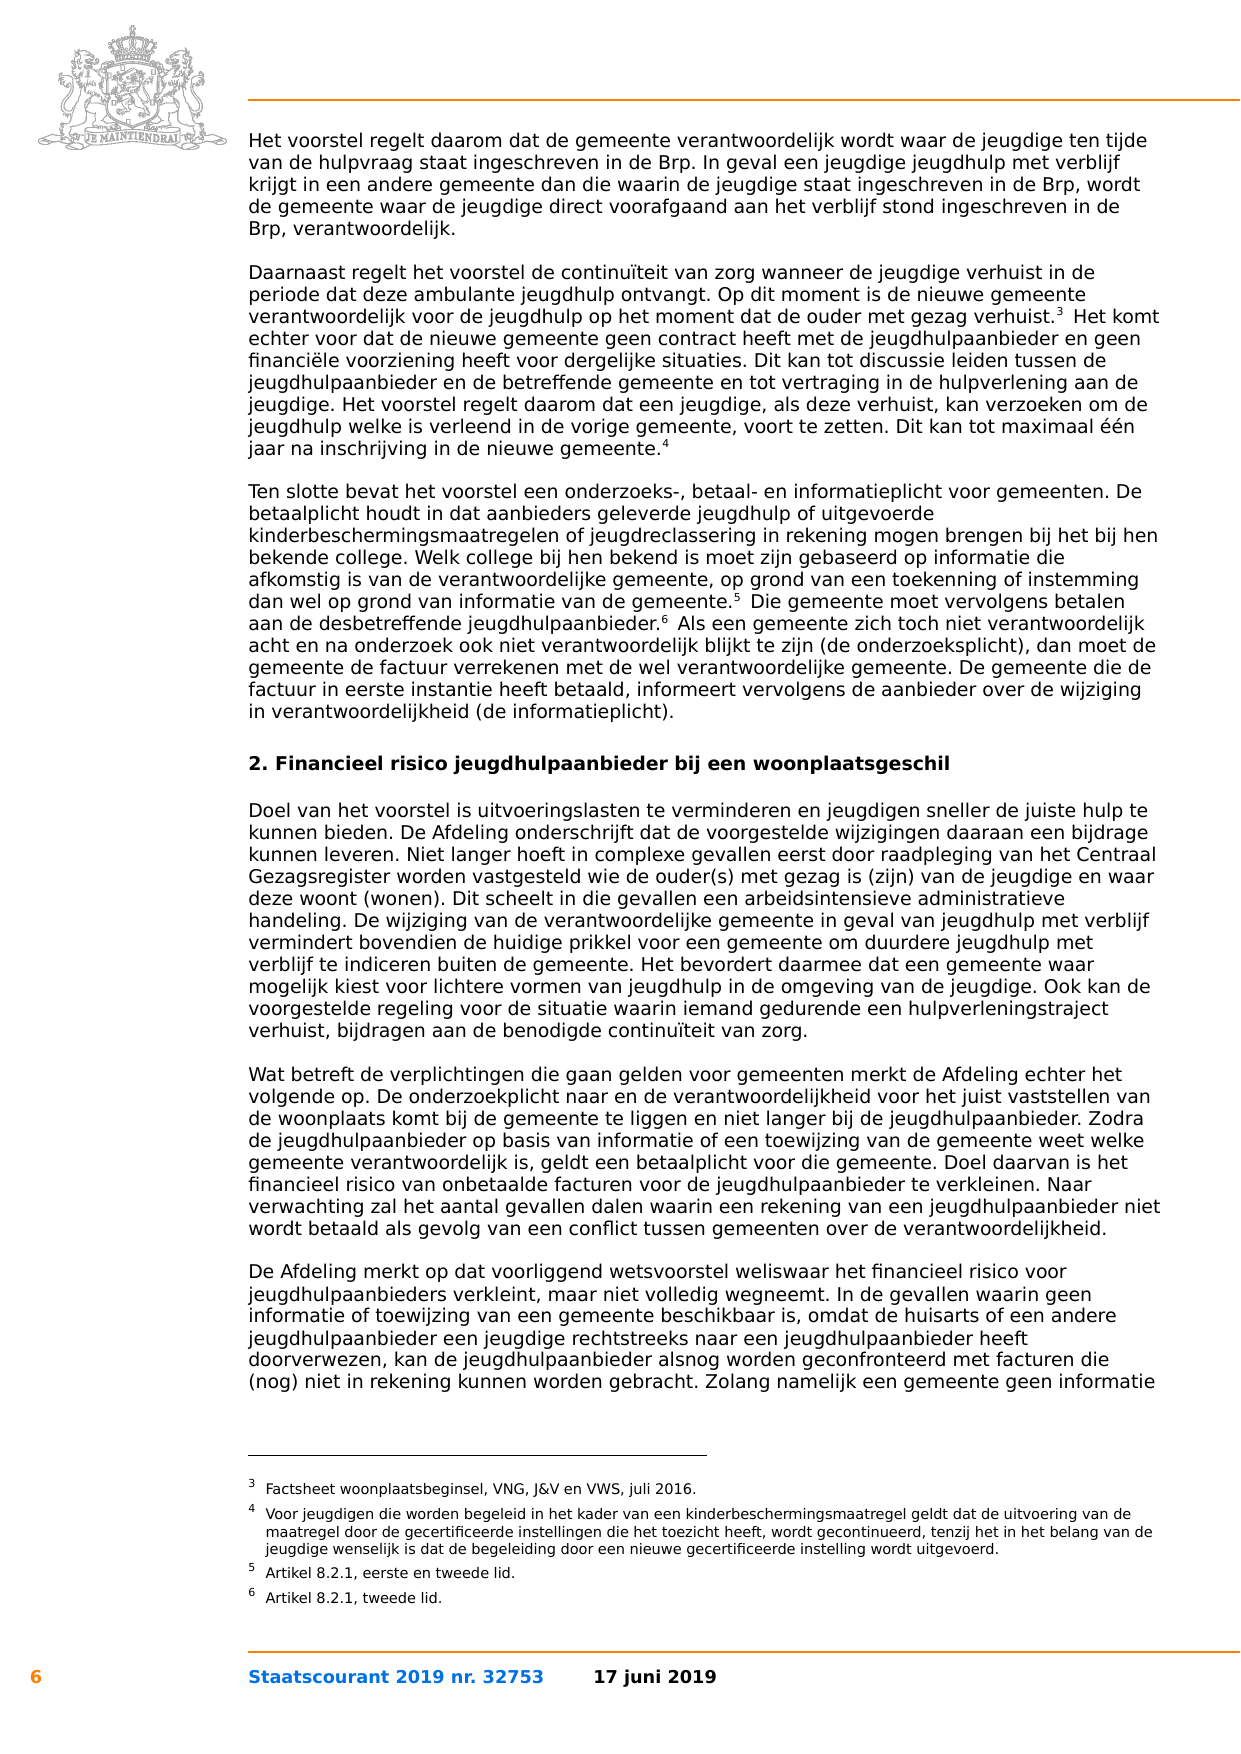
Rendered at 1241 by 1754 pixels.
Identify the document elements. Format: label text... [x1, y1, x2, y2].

subtitle 2. Financieel risico jeugdhulpaanbieder bij een woonplaatsgeschil [248, 753, 1163, 775]
text Voor jeugdigen die worden begeleid in het kader van een kinderbeschermingsmaatregel geldt dat de uitvoering van de maatregel door de gecertificeerde instellingen die het toezicht heeft, wordt gecontinueerd, tenzij het in het belang van de jeugdige wenselijk is dat de begeleiding door een nieuwe gecertificeerde instelling wordt uitgevoerd. [248, 1502, 1163, 1558]
picture [38, 25, 227, 150]
text Artikel 8.2.1, tweede lid. [248, 1586, 1163, 1608]
text Artikel 8.2.1, eerste en tweede lid. [248, 1561, 1163, 1583]
text Het voorstel regelt daarom dat de gemeente verantwoordelijk wordt waar de jeugdige ten tijde van de hulpvraag staat ingeschreven in de Brp. In geval een jeugdige jeugdhulp met verblijf krijgt in een andere gemeente dan die waarin de jeugdige staat ingeschreven in de Brp, wordt de gemeente waar de jeugdige direct voorafgaand aan het verblijf stond ingeschreven in de Brp, verantwoordelijk. [248, 130, 1163, 240]
text De Afdeling merkt op dat voorliggend wetsvoorstel weliswaar het financieel risico voor jeugdhulpaanbieders verkleint, maar niet volledig wegneemt. In de gevallen waarin geen informatie of toewijzing van een gemeente beschikbaar is, omdat de huisarts of een andere jeugdhulpaanbieder een jeugdige rechtstreeks naar een jeugdhulpaanbieder heeft doorverwezen, kan de jeugdhulpaanbieder alsnog worden geconfronteerd met facturen die (nog) niet in rekening kunnen worden gebracht. Zolang namelijk een gemeente geen informatie [248, 1261, 1163, 1393]
text Doel van het voorstel is uitvoeringslasten te verminderen en jeugdigen sneller de juiste hulp te kunnen bieden. De Afdeling onderschrijft dat de voorgestelde wijzigingen daaraan een bijdrage kunnen leveren. Niet langer hoeft in complexe gevallen eerst door raadpleging van het Centraal Gezagsregister worden vastgesteld wie de ouder(s) met gezag is (zijn) van de jeugdige en waar deze woont (wonen). Dit scheelt in die gevallen een arbeidsintensieve administratieve handeling. De wijziging van de verantwoordelijke gemeente in geval van jeugdhulp met verblijf vermindert bovendien de huidige prikkel voor een gemeente om duurdere jeugdhulp met verblijf te indiceren buiten de gemeente. Het bevordert daarmee dat een gemeente waar mogelijk kiest voor lichtere vormen van jeugdhulp in de omgeving van de jeugdige. Ook kan de voorgestelde regeling voor de situatie waarin iemand gedurende een hulpverleningstraject verhuist, bijdragen aan de benodigde continuïteit van zorg. [248, 800, 1163, 1042]
text Factsheet woonplaatsbeginsel, VNG, J&V en VWS, juli 2016. [248, 1477, 1163, 1499]
text Daarnaast regelt het voorstel de continuïteit van zorg wanneer de jeugdige verhuist in de periode dat deze ambulante jeugdhulp ontvangt. Op dit moment is de nieuwe gemeente verantwoordelijk voor de jeugdhulp op het moment dat de ouder met gezag verhuist. Het komt echter voor dat de nieuwe gemeente geen contract heeft met de jeugdhulpaanbieder en geen financiële voorziening heeft voor dergelijke situaties. Dit kan tot discussie leiden tussen de jeugdhulpaanbieder en de betreffende gemeente en tot vertraging in de hulpverlening aan de jeugdige. Het voorstel regelt daarom dat een jeugdige, als deze verhuist, kan verzoeken om de jeugdhulp welke is verleend in de vorige gemeente, voort te zetten. Dit kan tot maximaal één jaar na inschrijving in de nieuwe gemeente. [248, 262, 1163, 459]
text Ten slotte bevat het voorstel een onderzoeks-, betaal- en informatieplicht voor gemeenten. De betaalplicht houdt in dat aanbieders geleverde jeugdhulp of uitgevoerde kinderbeschermingsmaatregelen of jeugdreclassering in rekening mogen brengen bij het bij hen bekende college. Welk college bij hen bekend is moet zijn gebaseerd op informatie die afkomstig is van de verantwoordelijke gemeente, op grond van een toekenning of instemming dan wel op grond van informatie van de gemeente. Die gemeente moet vervolgens betalen aan de desbetreffende jeugdhulpaanbieder. Als een gemeente zich toch niet verantwoordelijk acht en na onderzoek ook niet verantwoordelijk blijkt te zijn (de onderzoeksplicht), dan moet de gemeente de factuur verrekenen met de wel verantwoordelijke gemeente. De gemeente die de factuur in eerste instantie heeft betaald, informeert vervolgens de aanbieder over de wijziging in verantwoordelijkheid (de informatieplicht). [248, 481, 1163, 723]
text Wat betreft de verplichtingen die gaan gelden voor gemeenten merkt de Afdeling echter het volgende op. De onderzoekplicht naar en de verantwoordelijkheid voor het juist vaststellen van de woonplaats komt bij de gemeente te liggen en niet langer bij de jeugdhulpaanbieder. Zodra de jeugdhulpaanbieder op basis van informatie of een toewijzing van de gemeente weet welke gemeente verantwoordelijk is, geldt een betaalplicht voor die gemeente. Doel daarvan is het financieel risico van onbetaalde facturen voor de jeugdhulpaanbieder te verkleinen. Naar verwachting zal het aantal gevallen dalen waarin een rekening van een jeugdhulpaanbieder niet wordt betaald als gevolg van een conflict tussen gemeenten over de verantwoordelijkheid. [248, 1064, 1163, 1239]
